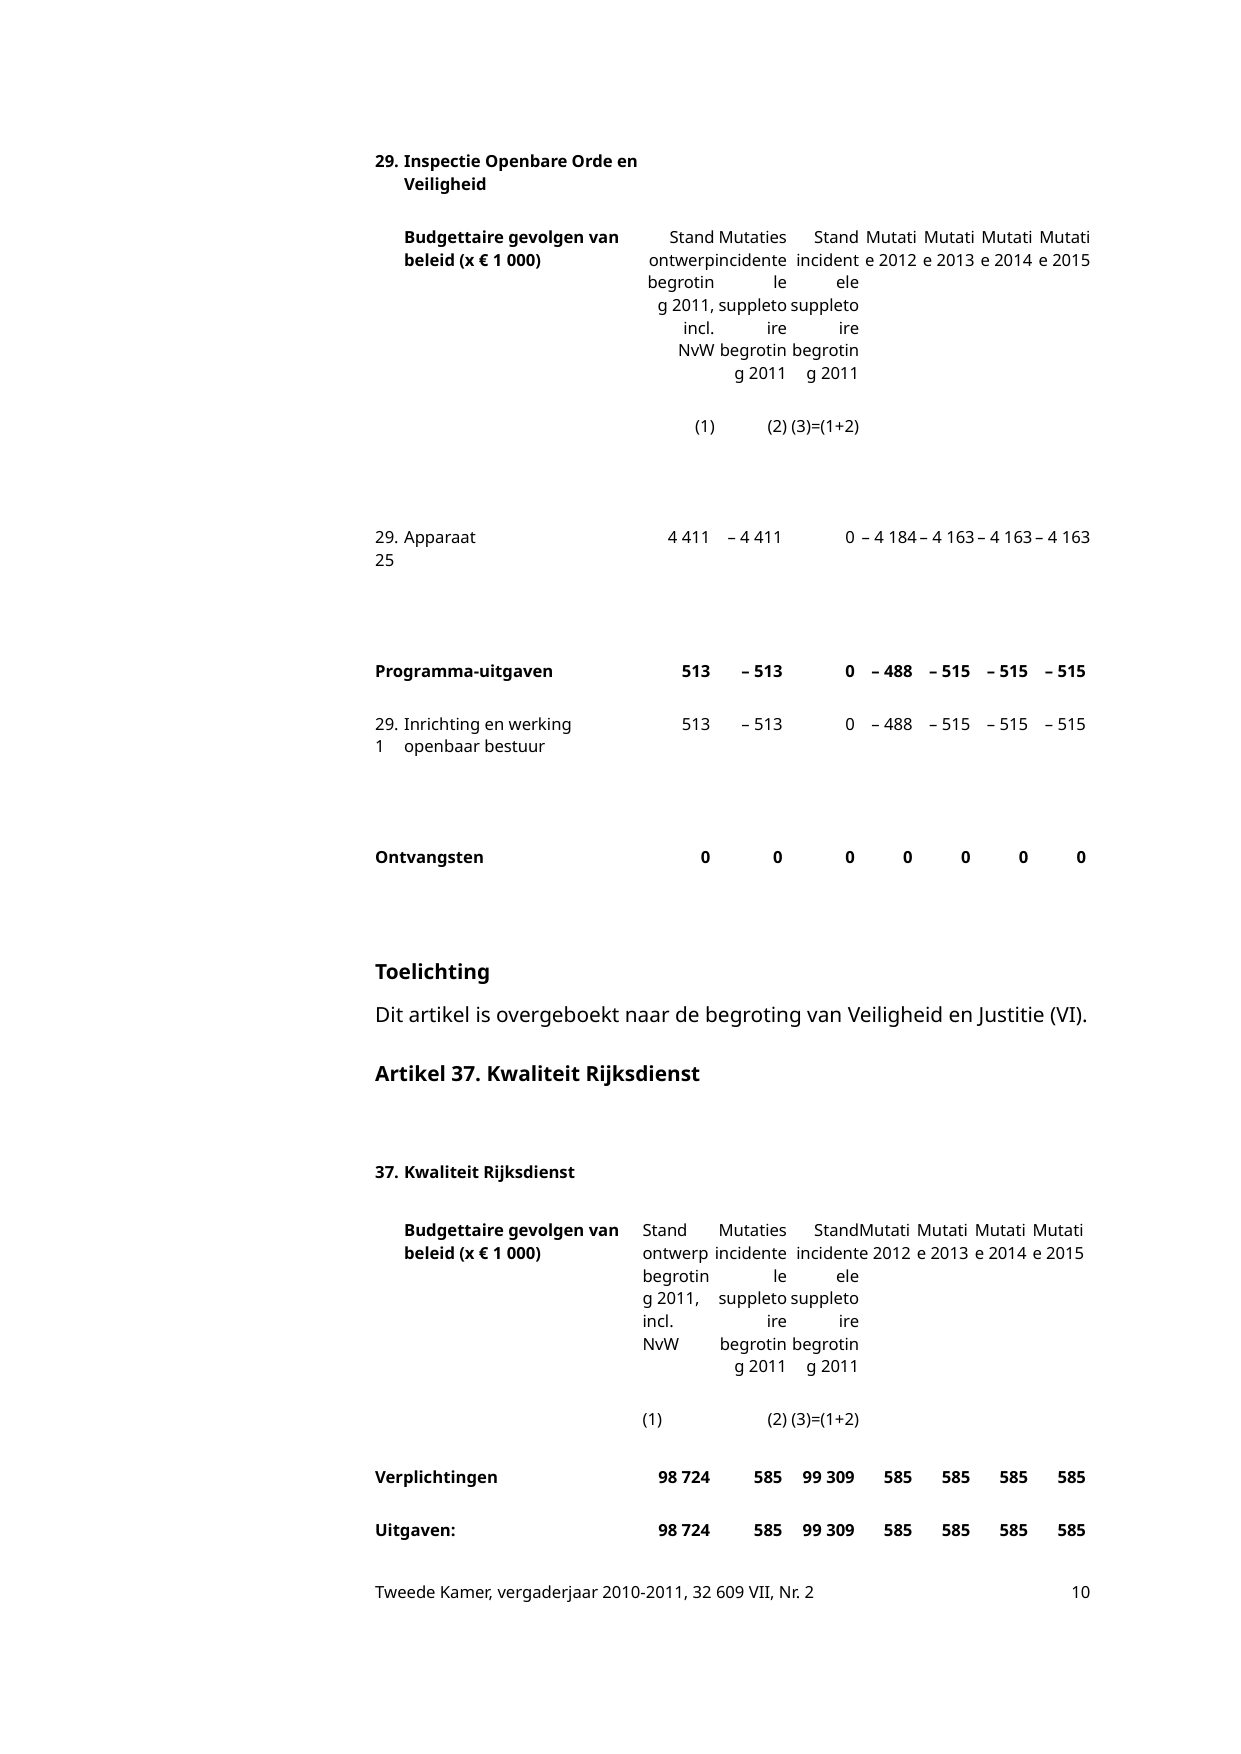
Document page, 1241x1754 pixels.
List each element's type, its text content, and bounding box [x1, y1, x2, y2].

table_cell 585 [859, 1466, 917, 1519]
table_header [917, 150, 974, 225]
table_cell 513 [642, 712, 714, 787]
table_cell [404, 601, 642, 659]
table_cell [714, 788, 787, 846]
table_header [714, 1160, 787, 1219]
table_cell – 515 [1032, 712, 1090, 787]
table_cell [859, 473, 917, 526]
table_cell Stand incidentele suppletoire begroting 2011 [787, 225, 859, 414]
table_cell [975, 601, 1032, 659]
table_cell [1032, 601, 1090, 659]
table_cell – 488 [859, 712, 917, 787]
table_cell Budgettaire gevolgen van beleid (x € 1 000) [404, 1219, 642, 1408]
table_cell – 4 184 [859, 526, 917, 601]
table_cell Ontvangsten [375, 846, 642, 899]
table_cell 0 [1032, 846, 1090, 899]
table_cell [859, 414, 917, 473]
table_cell [1032, 788, 1090, 846]
table_cell Budgettaire gevolgen van beleid (x € 1 000) [404, 225, 642, 414]
table_cell – 4 163 [1032, 526, 1090, 601]
table_header [859, 150, 917, 225]
table_cell 29.1 [375, 712, 404, 787]
table_cell [375, 414, 404, 473]
table_cell 0 [642, 846, 714, 899]
table_cell Inrichting en werking openbaar bestuur [404, 712, 642, 787]
text Dit artikel is overgeboekt naar de begroting van Veiligheid en Justitie (VI). [375, 1001, 1090, 1029]
table_cell – 4 163 [917, 526, 974, 601]
table_cell Mutatie 2015 [1032, 1219, 1090, 1408]
table_cell Mutatie 2013 [917, 1219, 974, 1408]
table_cell [917, 1408, 974, 1466]
table_cell – 515 [975, 659, 1032, 712]
table_cell Mutaties incidentele suppletoire begroting 2011 [714, 1219, 787, 1408]
table_cell Mutatie 2012 [859, 225, 917, 414]
table_header [975, 150, 1032, 225]
table_header [714, 150, 787, 225]
table_header 37. [375, 1160, 404, 1219]
table_cell 585 [1032, 1519, 1090, 1542]
table_cell 585 [917, 1519, 974, 1542]
table_cell [375, 1219, 404, 1408]
table_cell [975, 414, 1032, 473]
table_cell Programma-uitgaven [375, 659, 642, 712]
table_header [642, 150, 714, 225]
table_cell [859, 601, 917, 659]
table_cell 585 [975, 1519, 1032, 1542]
table_cell [917, 788, 974, 846]
table_cell 0 [859, 846, 917, 899]
table_cell Mutaties incidentele suppletoire begroting 2011 [714, 225, 787, 414]
table_cell 0 [787, 659, 859, 712]
table_cell Mutatie 2012 [859, 1219, 917, 1408]
table_cell 585 [975, 1466, 1032, 1519]
table_cell – 515 [975, 712, 1032, 787]
table_cell [404, 414, 642, 473]
table_cell – 513 [714, 712, 787, 787]
table_cell [787, 473, 859, 526]
table_cell [642, 473, 714, 526]
table_cell 585 [714, 1466, 787, 1519]
table_cell [714, 473, 787, 526]
table_cell 4 411 [642, 526, 714, 601]
table_cell – 515 [917, 659, 974, 712]
table_cell 585 [714, 1519, 787, 1542]
table_cell [642, 788, 714, 846]
table_cell (3)=(1+2) [787, 1408, 859, 1466]
table_cell (3)=(1+2) [787, 414, 859, 473]
table_cell [404, 788, 642, 846]
table_cell – 488 [859, 659, 917, 712]
table_cell 99 309 [787, 1466, 859, 1519]
table_cell [375, 225, 404, 414]
table_cell [859, 1408, 917, 1466]
table_cell – 515 [917, 712, 974, 787]
table_cell [375, 601, 404, 659]
table_header Kwaliteit Rijksdienst [404, 1160, 642, 1219]
table_cell [1032, 1408, 1090, 1466]
table_cell Uitgaven: [375, 1519, 642, 1542]
table_cell 98 724 [642, 1466, 714, 1519]
table_cell 0 [787, 526, 859, 601]
table_cell [917, 414, 974, 473]
table_cell Mutatie 2015 [1032, 225, 1090, 414]
table_cell 0 [787, 846, 859, 899]
table_cell Stand ontwerp begroting 2011, incl. NvW [642, 1219, 714, 1408]
table_cell [375, 1408, 404, 1466]
table_cell [787, 788, 859, 846]
table_cell Stand ontwerp begroting 2011, incl. NvW [642, 225, 714, 414]
table_cell 0 [714, 846, 787, 899]
table_cell 99 309 [787, 1519, 859, 1542]
table_cell (2) [714, 1408, 787, 1466]
table_cell [917, 601, 974, 659]
table_cell [975, 473, 1032, 526]
table_header [787, 150, 859, 225]
table_cell 585 [859, 1519, 917, 1542]
table_cell – 4 163 [975, 526, 1032, 601]
table_cell (1) [642, 414, 714, 473]
text Toelichting [375, 957, 1090, 986]
table_cell [1032, 414, 1090, 473]
table_cell Mutatie 2014 [975, 1219, 1032, 1408]
table_cell 0 [917, 846, 974, 899]
table_cell Mutatie 2013 [917, 225, 974, 414]
table_cell 29.25 [375, 526, 404, 601]
table_cell (1) [642, 1408, 714, 1466]
table_cell 98 724 [642, 1519, 714, 1542]
table_cell [1032, 473, 1090, 526]
table_cell [714, 601, 787, 659]
table_cell Mutatie 2014 [975, 225, 1032, 414]
table_cell [917, 473, 974, 526]
table_header [1032, 150, 1090, 225]
table_cell Verplichtingen [375, 1466, 642, 1519]
table_cell 585 [917, 1466, 974, 1519]
table_cell [975, 1408, 1032, 1466]
table_cell 0 [787, 712, 859, 787]
table_header [642, 1160, 714, 1219]
table_cell 585 [1032, 1466, 1090, 1519]
table_cell [975, 788, 1032, 846]
table_cell [859, 788, 917, 846]
table_cell 513 [642, 659, 714, 712]
table_header 29. [375, 150, 404, 225]
table_cell Stand incidentele suppletoire begroting 2011 [787, 1219, 859, 1408]
table_cell (2) [714, 414, 787, 473]
table_cell Apparaat [404, 526, 642, 601]
table_header Inspectie Openbare Orde en Veiligheid [404, 150, 642, 225]
table_cell [642, 601, 714, 659]
table_header [859, 1160, 917, 1219]
table_header [1032, 1160, 1090, 1219]
text Artikel 37. Kwaliteit Rijksdienst [375, 1059, 1090, 1087]
table_header [787, 1160, 859, 1219]
table_header [975, 1160, 1032, 1219]
table_cell 0 [975, 846, 1032, 899]
table_cell – 515 [1032, 659, 1090, 712]
table_cell – 4 411 [714, 526, 787, 601]
table_cell [787, 601, 859, 659]
table_cell [375, 788, 404, 846]
table_cell – 513 [714, 659, 787, 712]
table_header [917, 1160, 974, 1219]
table_cell [375, 473, 642, 526]
table_cell [404, 1408, 642, 1466]
